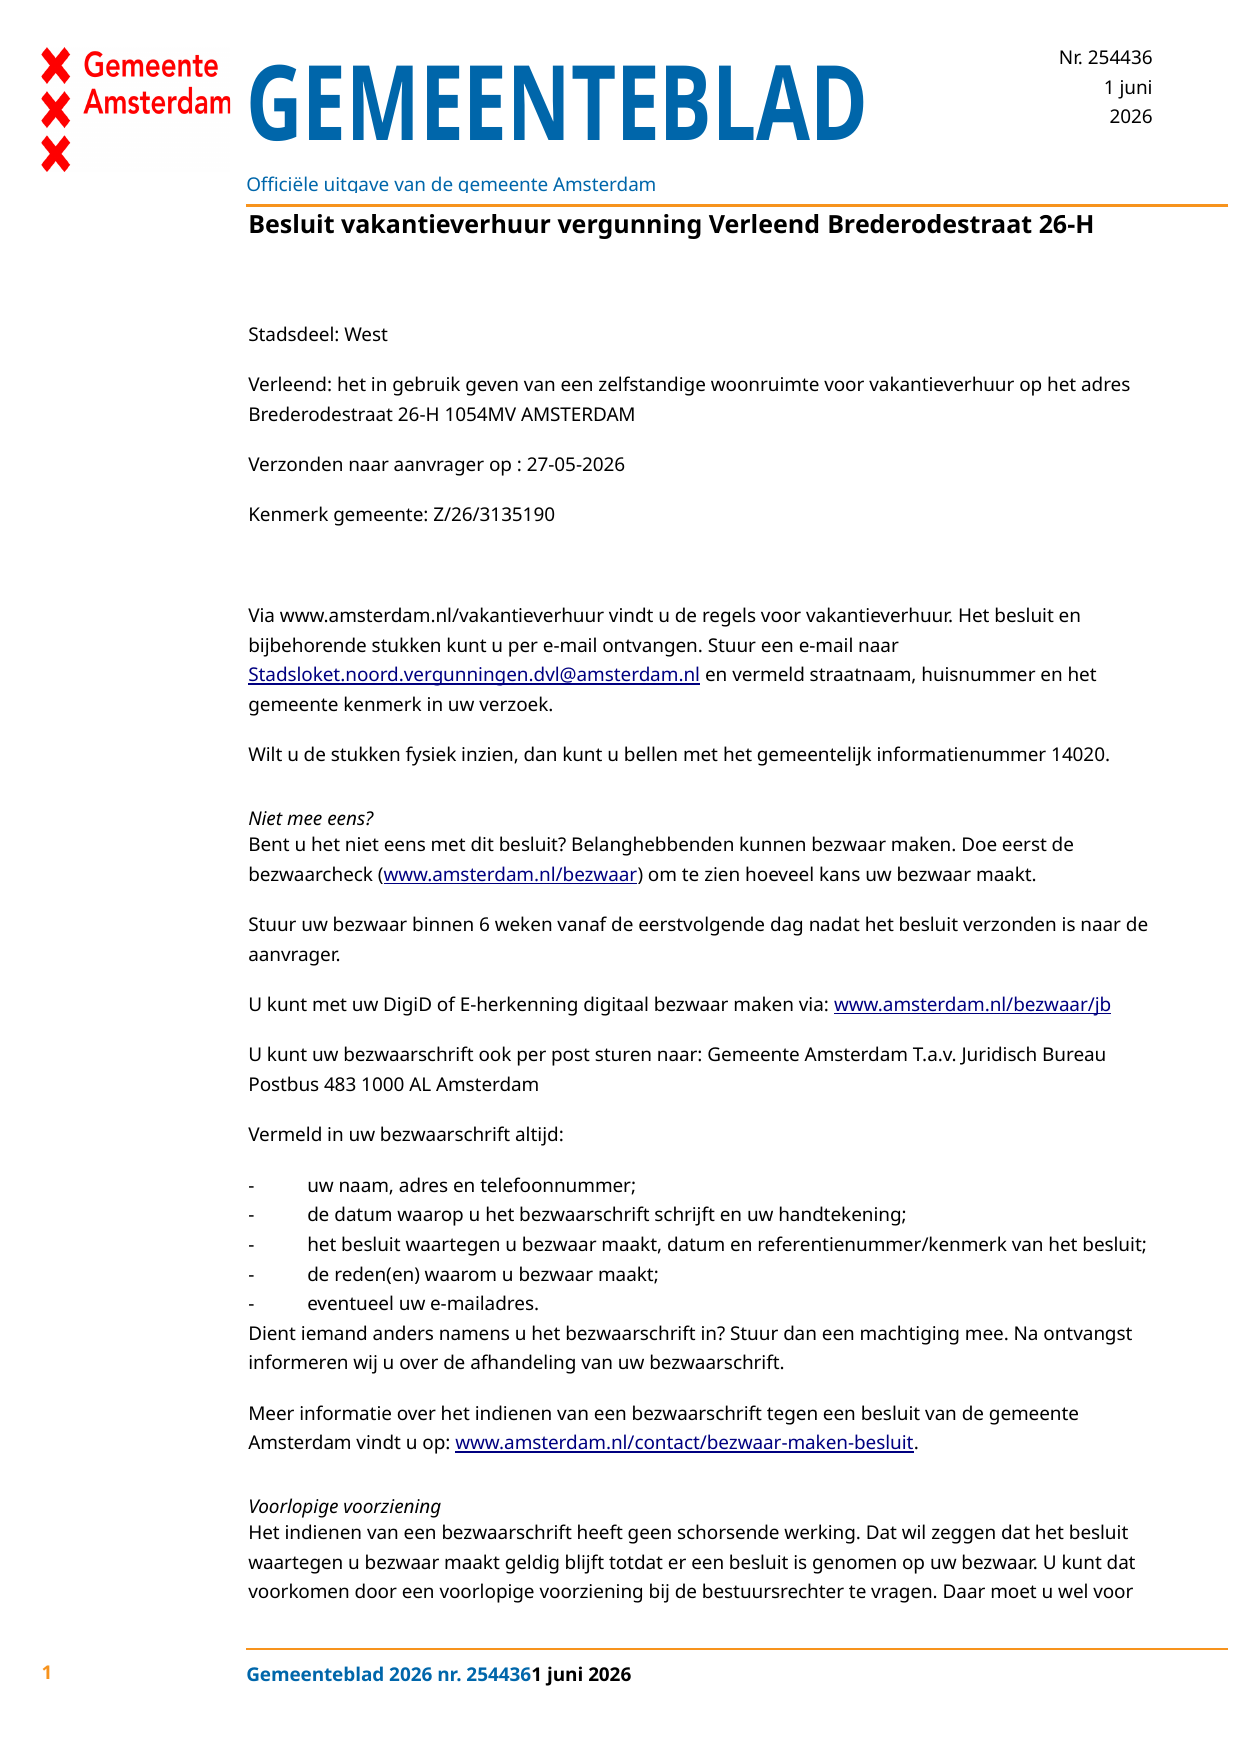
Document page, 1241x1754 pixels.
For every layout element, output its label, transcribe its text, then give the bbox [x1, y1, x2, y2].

text Stadsdeel: West [248, 321, 1152, 346]
list uw naam, adres en telefoonnummer; [248, 1172, 1152, 1198]
text Verzonden naar aanvrager op : 27-05-2026 [248, 451, 1152, 477]
text Wilt u de stukken fysiek inzien, dan kunt u bellen met het gemeentelijk informatienummer 14020. [248, 742, 1152, 767]
text Bent u het niet eens met dit besluit? Belanghebbenden kunnen bezwaar maken. Doe eerst de bezwaarcheck (www.amsterdam.nl/bezwaar) om te zien hoeveel kans uw bezwaar maakt. [248, 831, 1152, 887]
text Dient iemand anders namens u het bezwaarschrift in? Stuur dan een machtiging mee. Na ontvangst informeren wij u over de afhandeling van uw bezwaarschrift. [248, 1320, 1152, 1375]
list het besluit waartegen u bezwaar maakt, datum en referentienummer/kenmerk van het besluit; [248, 1231, 1152, 1257]
text Verleend: het in gebruik geven van een zelfstandige woonruimte voor vakantieverhuur op het adres Brederodestraat 26-H 1054MV AMSTERDAM [248, 371, 1152, 426]
text Via www.amsterdam.nl/vakantieverhuur vindt u de regels voor vakantieverhuur. Het besluit en bijbehorende stukken kunt u per e-mail ontvangen. Stuur een e-mail naar Stadsloket.noord.vergunningen.dvl@amsterdam.nl en vermeld straatnaam, huisnummer en het gemeente kenmerk in uw verzoek. [248, 602, 1152, 717]
text Niet mee eens? [248, 806, 1152, 831]
text U kunt met uw DigiD of E-herkenning digitaal bezwaar maken via: www.amsterdam.nl/bezwaar/jb [248, 991, 1152, 1017]
text Stuur uw bezwaar binnen 6 weken vanaf de eerstvolgende dag nadat het besluit verzonden is naar de aanvrager. [248, 911, 1152, 967]
picture [41, 47, 231, 172]
text Kenmerk gemeente: Z/26/3135190 [248, 502, 1152, 527]
text Besluit vakantieverhuur vergunning Verleend Brederodestraat 26-H [248, 207, 1152, 241]
list de reden(en) waarom u bezwaar maakt; [248, 1261, 1152, 1287]
text U kunt uw bezwaarschrift ook per post sturen naar: Gemeente Amsterdam T.a.v. Juridisch Bureau Postbus 483 1000 AL Amsterdam [248, 1042, 1152, 1097]
text Meer informatie over het indienen van een bezwaarschrift tegen een besluit van de gemeente Amsterdam vindt u op: www.amsterdam.nl/contact/bezwaar-maken-besluit. [248, 1400, 1152, 1455]
text Vermeld in uw bezwaarschrift altijd: [248, 1122, 1152, 1147]
list de datum waarop u het bezwaarschrift schrijft en uw handtekening; [248, 1202, 1152, 1227]
text Voorlopige voorziening [248, 1493, 1152, 1519]
list eventueel uw e-mailadres. [248, 1290, 1152, 1316]
text Het indienen van een bezwaarschrift heeft geen schorsende werking. Dat wil zeggen dat het besluit waartegen u bezwaar maakt geldig blijft totdat er een besluit is genomen op uw bezwaar. U kunt dat voorkomen door een voorlopige voorziening bij de bestuursrechter te vragen. Daar moet u wel voor [248, 1519, 1152, 1604]
